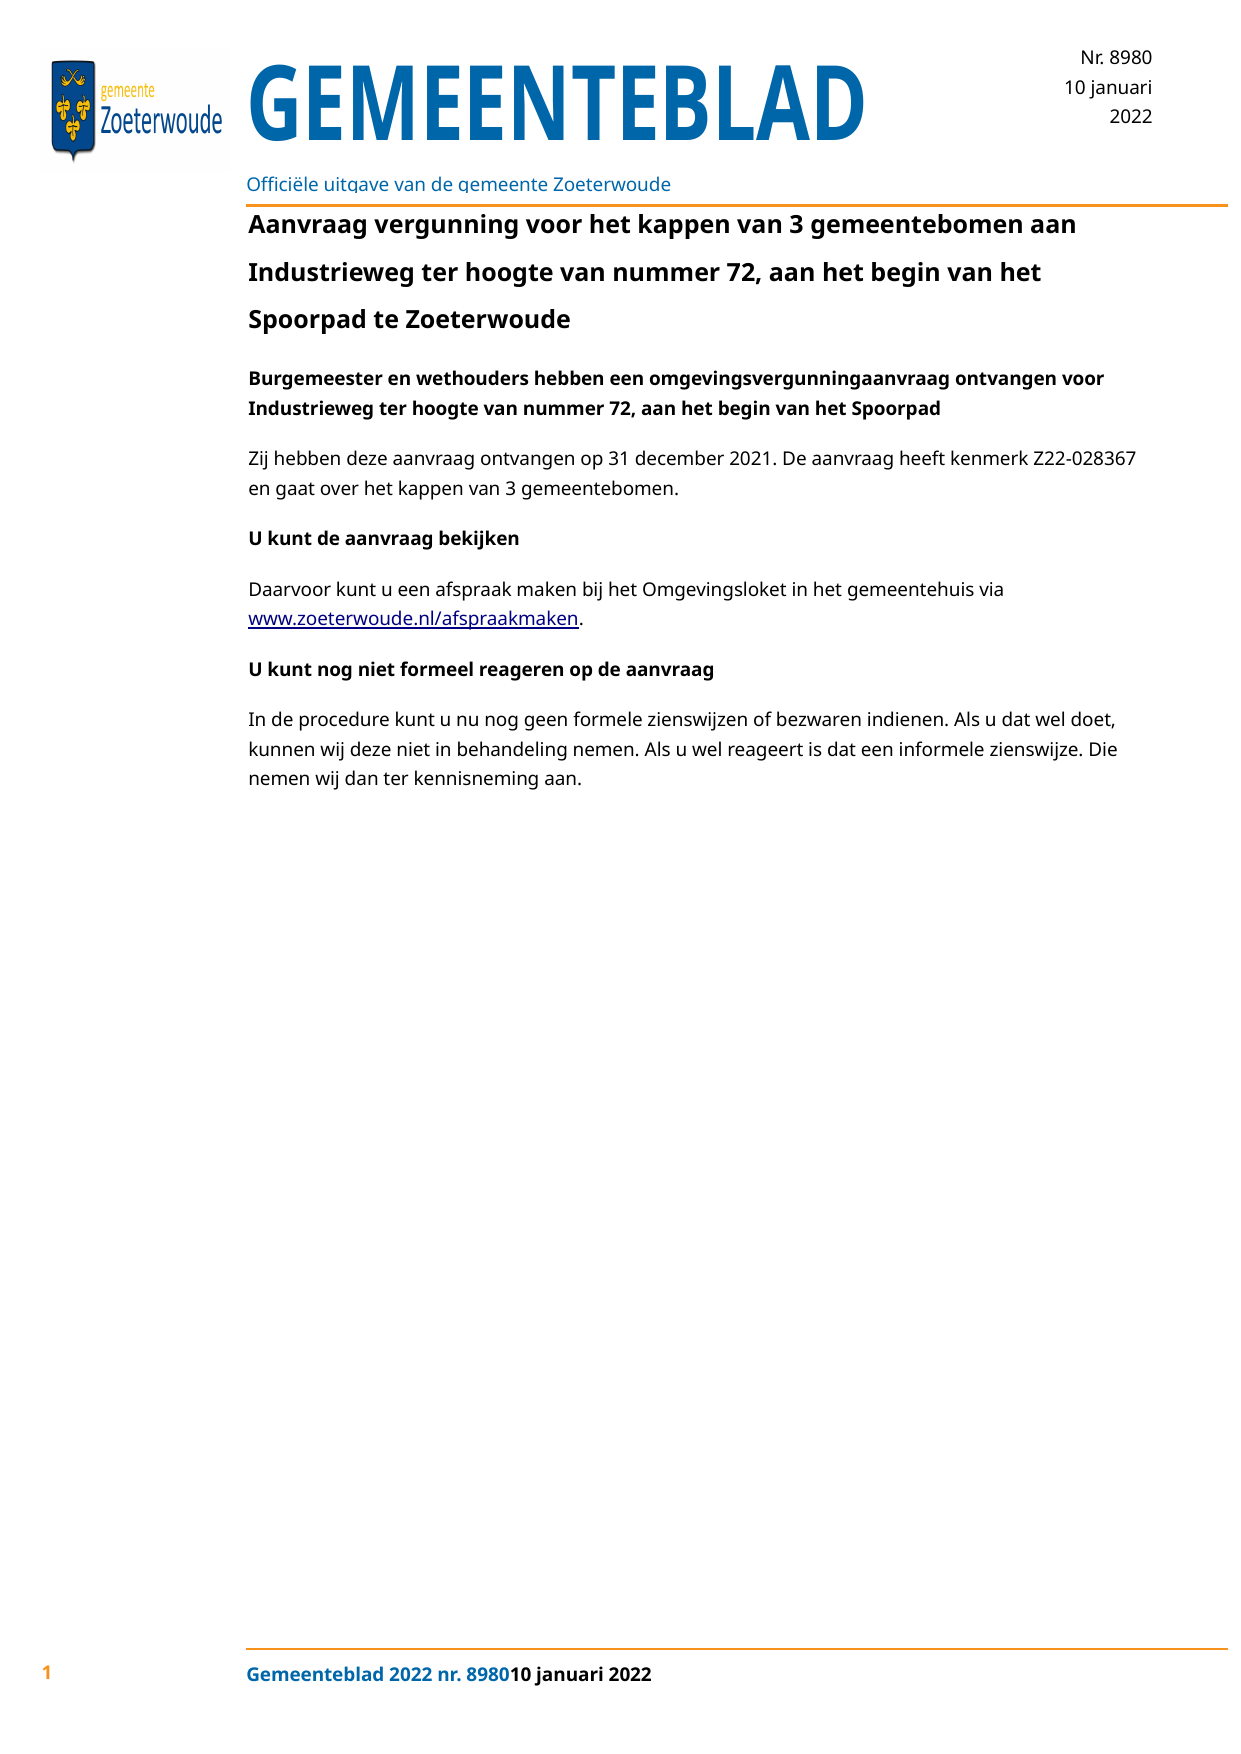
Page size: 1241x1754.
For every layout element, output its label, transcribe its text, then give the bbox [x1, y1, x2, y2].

picture [41, 47, 231, 172]
text Zij hebben deze aanvraag ontvangen op 31 december 2021. De aanvraag heeft kenmerk Z22-028367 en gaat over het kappen van 3 gemeentebomen. [248, 446, 1152, 501]
text Aanvraag vergunning voor het kappen van 3 gemeentebomen aan Industrieweg ter hoogte van nummer 72, aan het begin van het Spoorpad te Zoeterwoude [248, 207, 1152, 336]
text In de procedure kunt u nu nog geen formele zienswijzen of bezwaren indienen. Als u dat wel doet, kunnen wij deze niet in behandeling nemen. Als u wel reageert is dat een informele zienswijze. Die nemen wij dan ter kennisneming aan. [248, 706, 1152, 791]
text Burgemeester en wethouders hebben een omgevingsvergunningaanvraag ontvangen voor Industrieweg ter hoogte van nummer 72, aan het begin van het Spoorpad [248, 366, 1152, 421]
text Daarvoor kunt u een afspraak maken bij het Omgevingsloket in het gemeentehuis via www.zoeterwoude.nl/afspraakmaken. [248, 576, 1152, 631]
text U kunt de aanvraag bekijken [248, 526, 1152, 551]
text U kunt nog niet formeel reageren op de aanvraag [248, 656, 1152, 682]
